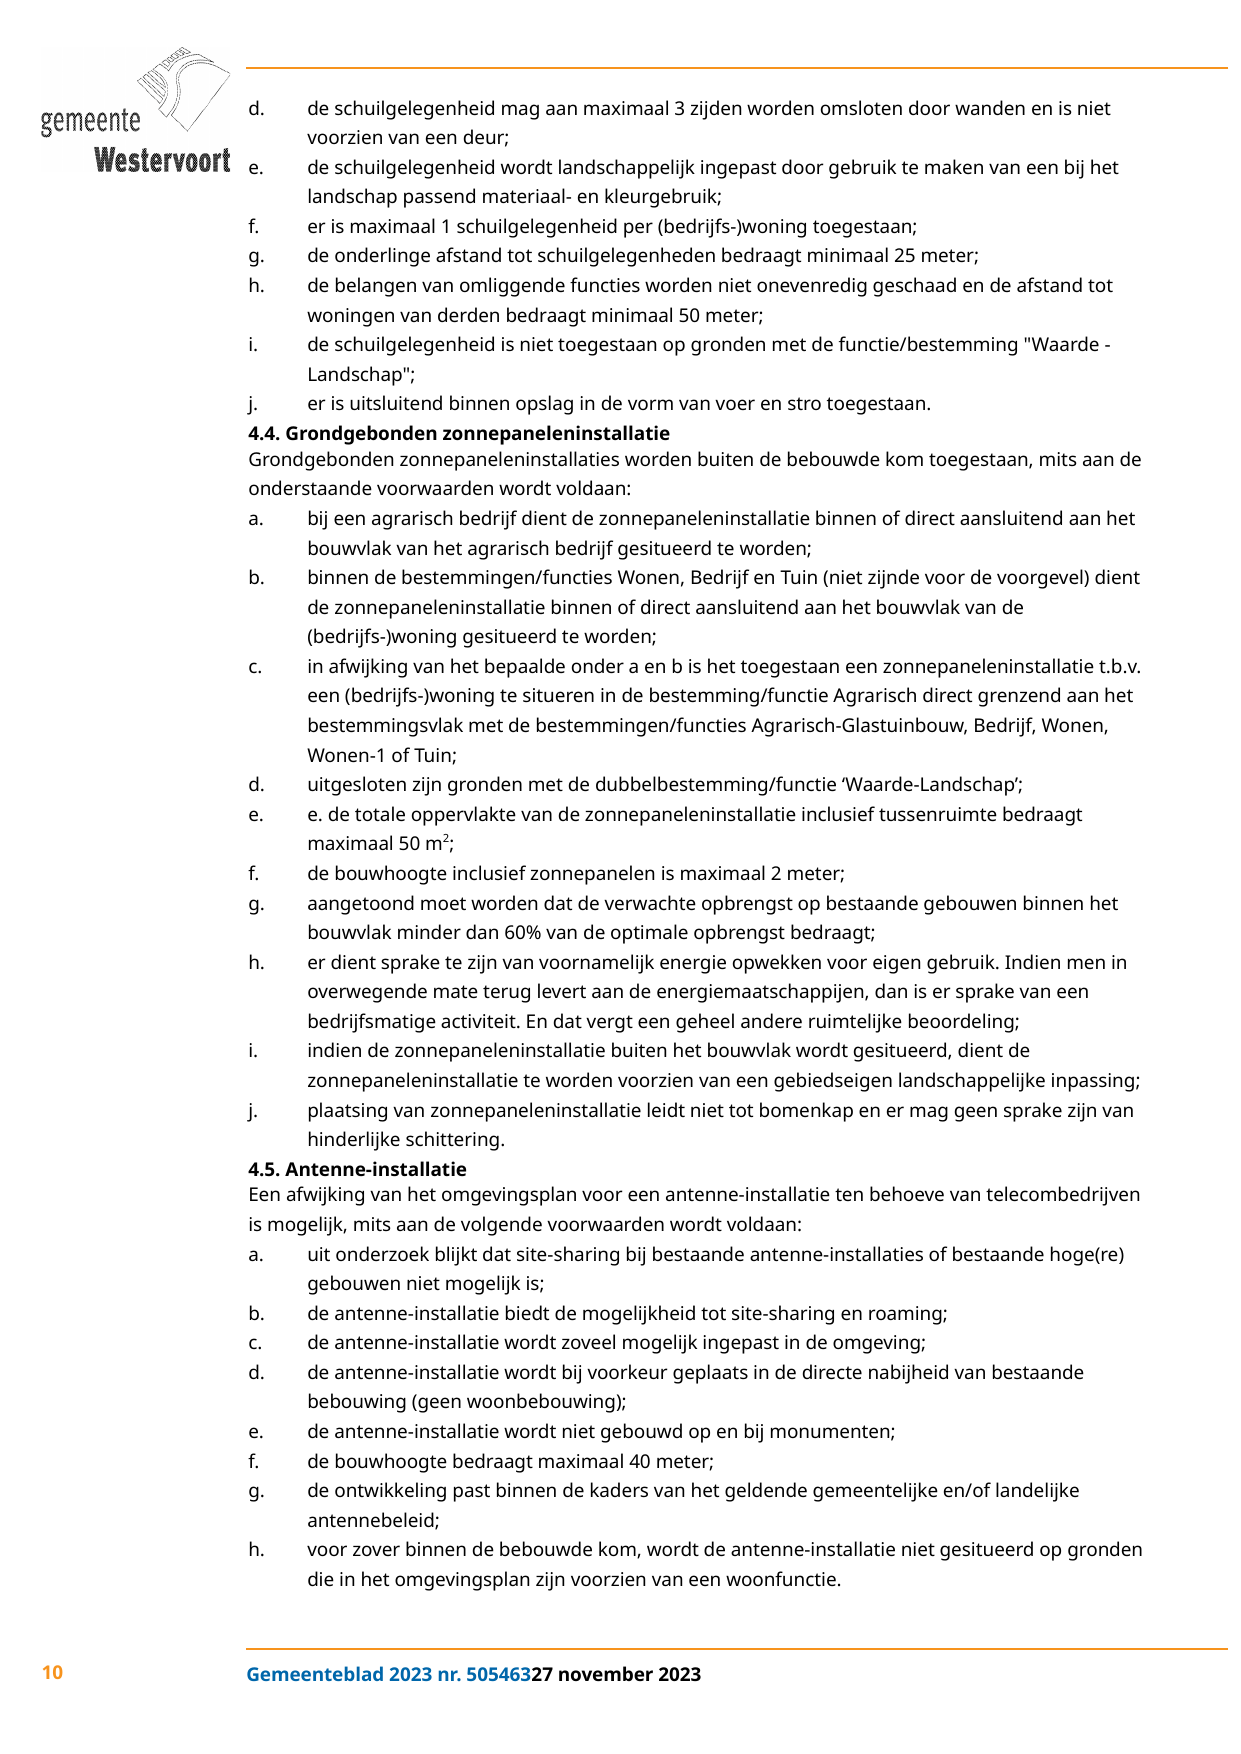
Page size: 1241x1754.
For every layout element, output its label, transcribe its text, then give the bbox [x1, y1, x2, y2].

list de schuilgelegenheid wordt landschappelijk ingepast door gebruik te maken van een bij het landschap passend materiaal- en kleurgebruik; [248, 154, 1152, 209]
list er dient sprake te zijn van voornamelijk energie opwekken voor eigen gebruik. Indien men in overwegende mate terug levert aan de energiemaatschappijen, dan is er sprake van een bedrijfsmatige activiteit. En dat vergt een geheel andere ruimtelijke beoordeling; [248, 949, 1152, 1034]
list voor zover binnen de bebouwde kom, wordt de antenne-installatie niet gesitueerd op gronden die in het omgevingsplan zijn voorzien van een woonfunctie. [248, 1537, 1152, 1592]
list de antenne-installatie wordt zoveel mogelijk ingepast in de omgeving; [248, 1329, 1152, 1355]
list e. de totale oppervlakte van de zonnepaneleninstallatie inclusief tussenruimte bedraagt maximaal 50 m2; [248, 801, 1152, 856]
list de bouwhoogte inclusief zonnepanelen is maximaal 2 meter; [248, 860, 1152, 886]
list de onderlinge afstand tot schuilgelegenheden bedraagt minimaal 25 meter; [248, 243, 1152, 268]
list uitgesloten zijn gronden met de dubbelbestemming/functie ‘Waarde-Landschap’; [248, 771, 1152, 797]
list de antenne-installatie wordt bij voorkeur geplaats in de directe nabijheid van bestaande bebouwing (geen woonbebouwing); [248, 1359, 1152, 1414]
list de belangen van omliggende functies worden niet onevenredig geschaad en de afstand tot woningen van derden bedraagt minimaal 50 meter; [248, 272, 1152, 328]
list de schuilgelegenheid is niet toegestaan op gronden met de functie/bestemming "Waarde - Landschap"; [248, 331, 1152, 387]
list er is uitsluitend binnen opslag in de vorm van voer en stro toegestaan. [248, 391, 1152, 416]
list de ontwikkeling past binnen de kaders van het geldende gemeentelijke en/of landelijke antennebeleid; [248, 1477, 1152, 1533]
list bij een agrarisch bedrijf dient de zonnepaneleninstallatie binnen of direct aansluitend aan het bouwvlak van het agrarisch bedrijf gesitueerd te worden; [248, 505, 1152, 560]
list indien de zonnepaneleninstallatie buiten het bouwvlak wordt gesitueerd, dient de zonnepaneleninstallatie te worden voorzien van een gebiedseigen landschappelijke inpassing; [248, 1038, 1152, 1093]
list de antenne-installatie biedt de mogelijkheid tot site-sharing en roaming; [248, 1300, 1152, 1326]
list er is maximaal 1 schuilgelegenheid per (bedrijfs-)woning toegestaan; [248, 213, 1152, 239]
picture [41, 47, 231, 172]
list plaatsing van zonnepaneleninstallatie leidt niet tot bomenkap en er mag geen sprake zijn van hinderlijke schittering. [248, 1097, 1152, 1152]
text 4.5. Antenne-installatie [248, 1156, 1152, 1182]
text Grondgebonden zonnepaneleninstallaties worden buiten de bebouwde kom toegestaan, mits aan de onderstaande voorwaarden wordt voldaan: [248, 446, 1152, 501]
list in afwijking van het bepaalde onder a en b is het toegestaan een zonnepaneleninstallatie t.b.v. een (bedrijfs-)woning te situeren in de bestemming/functie Agrarisch direct grenzend aan het bestemmingsvlak met de bestemmingen/functies Agrarisch-Glastuinbouw, Bedrijf, Wonen, Wonen-1 of Tuin; [248, 653, 1152, 767]
list aangetoond moet worden dat de verwachte opbrengst op bestaande gebouwen binnen het bouwvlak minder dan 60% van de optimale opbrengst bedraagt; [248, 890, 1152, 945]
text 4.4. Grondgebonden zonnepaneleninstallatie [248, 420, 1152, 446]
list de bouwhoogte bedraagt maximaal 40 meter; [248, 1448, 1152, 1474]
list binnen de bestemmingen/functies Wonen, Bedrijf en Tuin (niet zijnde voor de voorgevel) dient de zonnepaneleninstallatie binnen of direct aansluitend aan het bouwvlak van de (bedrijfs-)woning gesitueerd te worden; [248, 564, 1152, 649]
list uit onderzoek blijkt dat site-sharing bij bestaande antenne-installaties of bestaande hoge(re) gebouwen niet mogelijk is; [248, 1241, 1152, 1296]
list de schuilgelegenheid mag aan maximaal 3 zijden worden omsloten door wanden en is niet voorzien van een deur; [248, 95, 1152, 150]
text Een afwijking van het omgevingsplan voor een antenne-installatie ten behoeve van telecombedrijven is mogelijk, mits aan de volgende voorwaarden wordt voldaan: [248, 1182, 1152, 1237]
list de antenne-installatie wordt niet gebouwd op en bij monumenten; [248, 1418, 1152, 1444]
